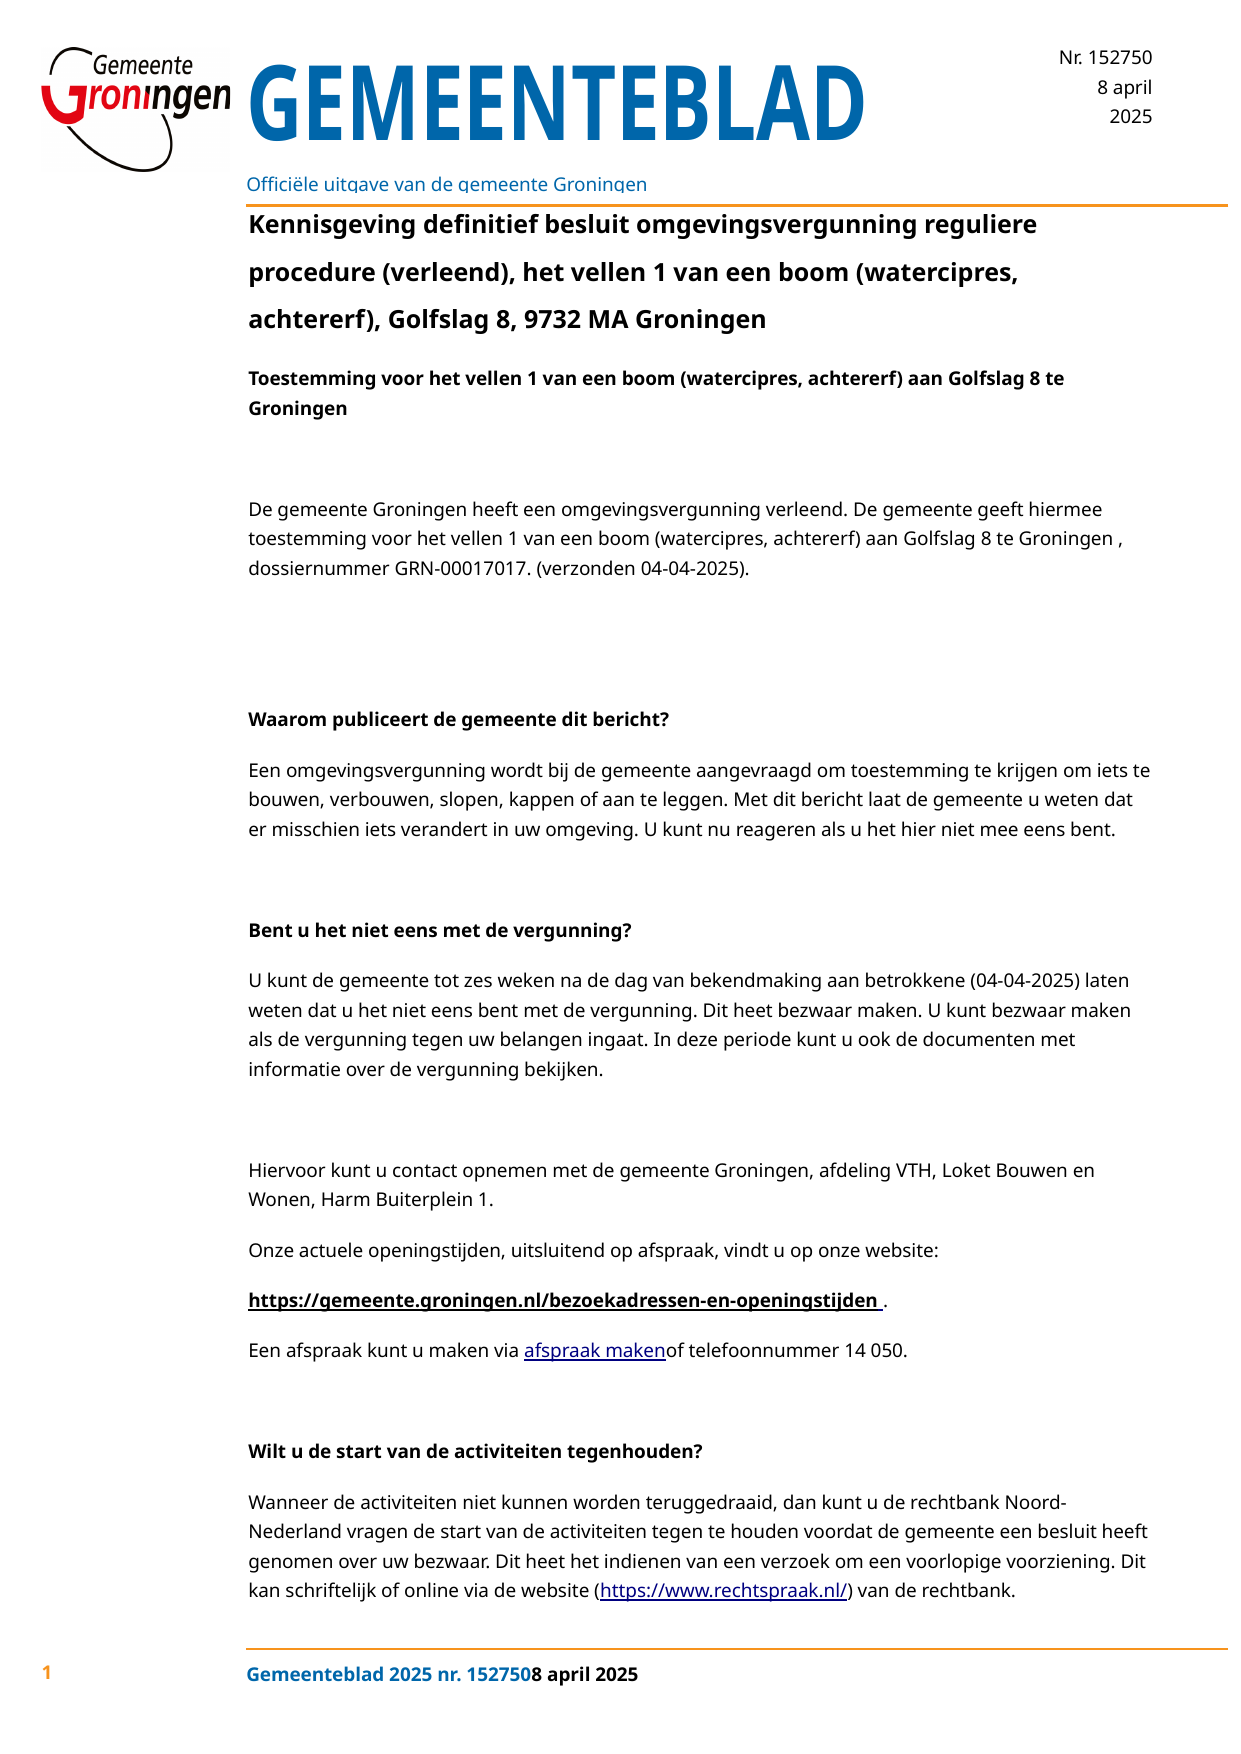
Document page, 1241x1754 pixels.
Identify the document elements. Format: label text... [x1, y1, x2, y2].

text Een omgevingsvergunning wordt bij de gemeente aangevraagd om toestemming te krijgen om iets te bouwen, verbouwen, slopen, kappen of aan te leggen. Met dit bericht laat de gemeente u weten dat er misschien iets verandert in uw omgeving. U kunt nu reageren als u het hier niet mee eens bent. [248, 757, 1152, 842]
text https://gemeente.groningen.nl/bezoekadressen-en-openingstijden . [248, 1287, 1152, 1313]
text De gemeente Groningen heeft een omgevingsvergunning verleend. De gemeente geeft hiermee toestemming voor het vellen 1 van een boom (watercipres, achtererf) aan Golfslag 8 te Groningen , dossiernummer GRN-00017017. (verzonden 04-04-2025). [248, 496, 1152, 581]
text Hiervoor kunt u contact opnemen met de gemeente Groningen, afdeling VTH, Loket Bouwen en Wonen, Harm Buiterplein 1. [248, 1157, 1152, 1212]
text Waarom publiceert de gemeente dit bericht? [248, 706, 1152, 732]
text Bent u het niet eens met de vergunning? [248, 917, 1152, 942]
text Een afspraak kunt u maken via afspraak makenof telefoonnummer 14 050. [248, 1338, 1152, 1363]
text Onze actuele openingstijden, uitsluitend op afspraak, vindt u op onze website: [248, 1237, 1152, 1262]
text Toestemming voor het vellen 1 van een boom (watercipres, achtererf) aan Golfslag 8 te Groningen [248, 366, 1152, 421]
text Wanneer de activiteiten niet kunnen worden teruggedraaid, dan kunt u de rechtbank Noord-Nederland vragen de start van de activiteiten tegen te houden voordat de gemeente een besluit heeft genomen over uw bezwaar. Dit heet het indienen van een verzoek om een voorlopige voorziening. Dit kan schriftelijk of online via de website (https://www.rechtspraak.nl/) van de rechtbank. [248, 1489, 1152, 1603]
text Wilt u de start van de activiteiten tegenhouden? [248, 1438, 1152, 1464]
text U kunt de gemeente tot zes weken na de dag van bekendmaking aan betrokkene (04-04-2025) laten weten dat u het niet eens bent met de vergunning. Dit heet bezwaar maken. U kunt bezwaar maken als de vergunning tegen uw belangen ingaat. In deze periode kunt u ook de documenten met informatie over de vergunning bekijken. [248, 967, 1152, 1082]
text Kennisgeving definitief besluit omgevingsvergunning reguliere procedure (verleend), het vellen 1 van een boom (watercipres, achtererf), Golfslag 8, 9732 MA Groningen [248, 207, 1152, 336]
picture [41, 47, 231, 172]
